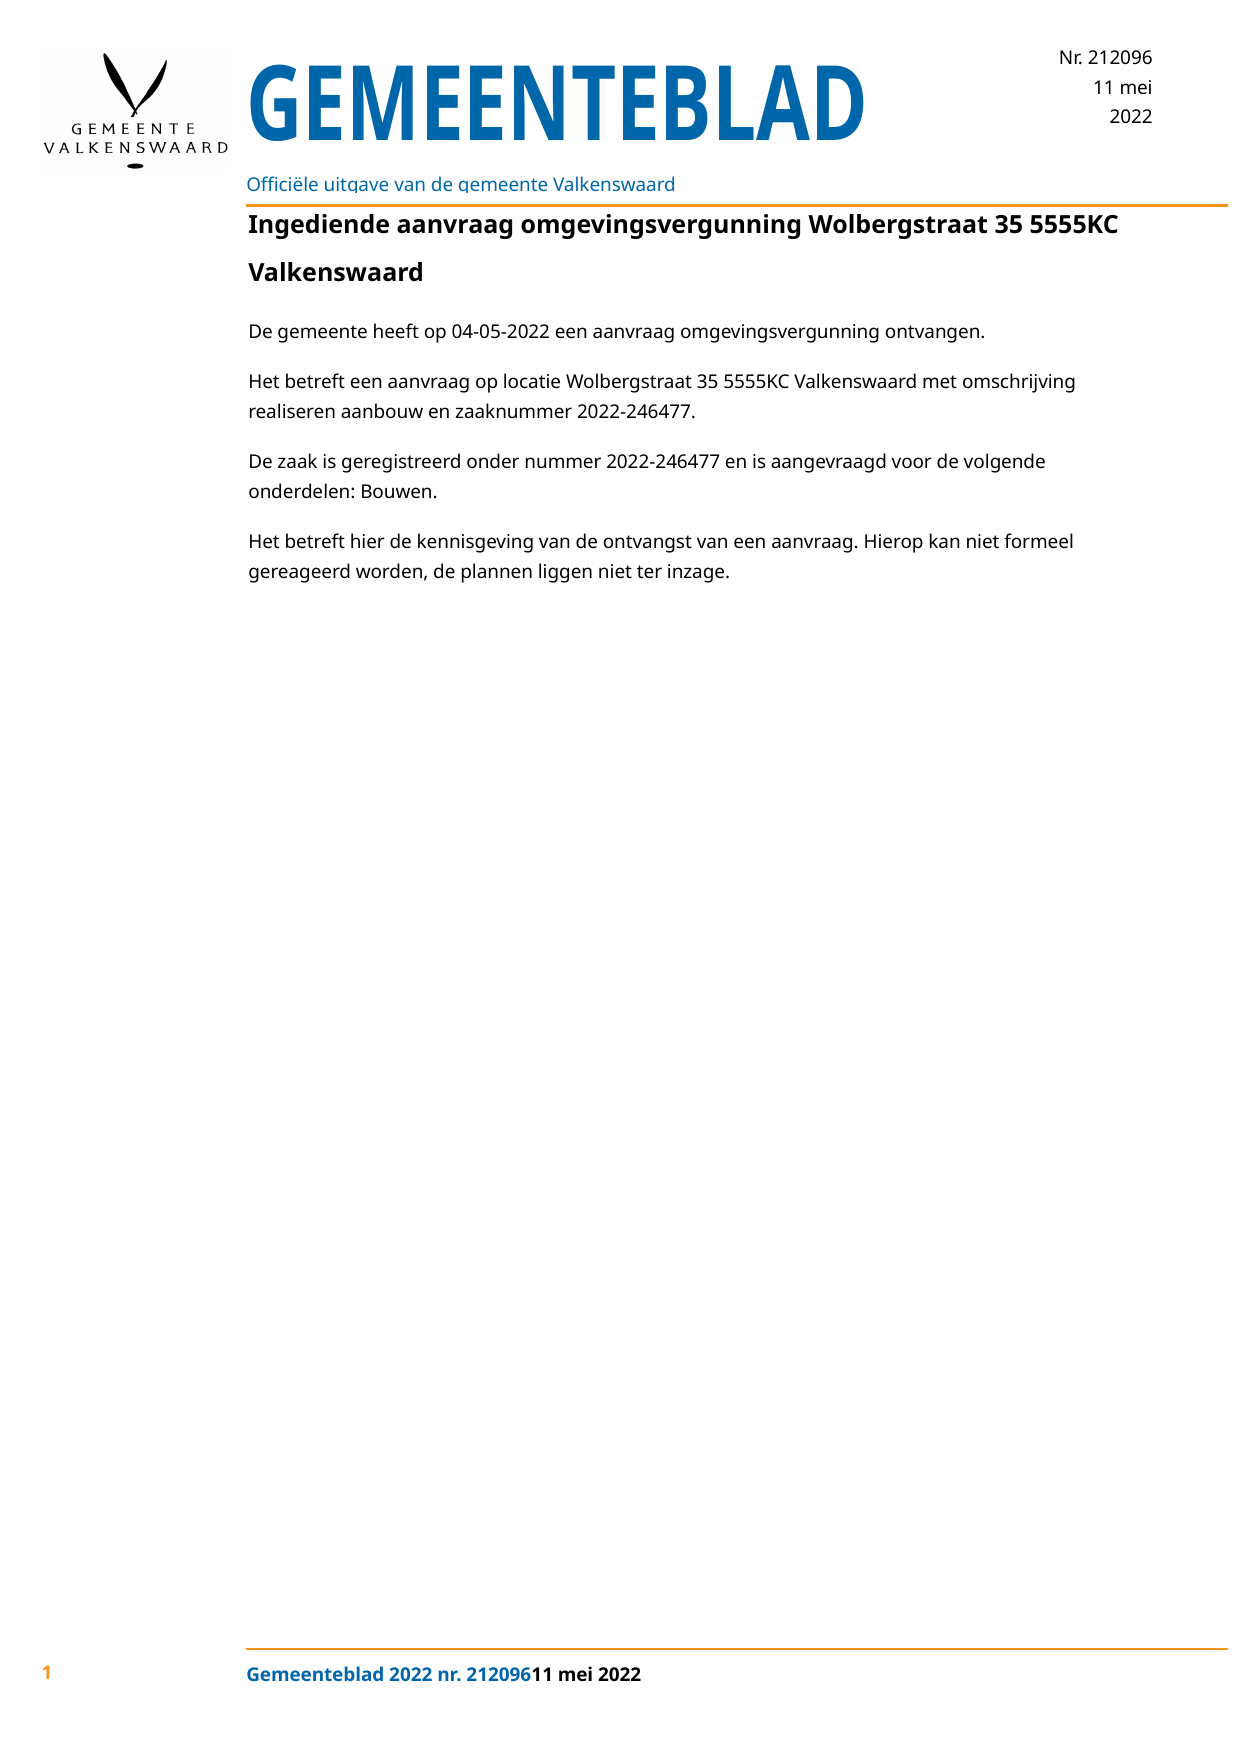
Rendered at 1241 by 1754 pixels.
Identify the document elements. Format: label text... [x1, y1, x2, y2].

text Het betreft een aanvraag op locatie Wolbergstraat 35 5555KC Valkenswaard met omschrijving realiseren aanbouw en zaaknummer 2022-246477. [248, 368, 1152, 424]
text Het betreft hier de kennisgeving van de ontvangst van een aanvraag. Hierop kan niet formeel gereageerd worden, de plannen liggen niet ter inzage. [248, 528, 1152, 584]
picture [41, 47, 231, 172]
text De zaak is geregistreerd onder nummer 2022-246477 en is aangevraagd voor de volgende onderdelen: Bouwen. [248, 448, 1152, 504]
text De gemeente heeft op 04-05-2022 een aanvraag omgevingsvergunning ontvangen. [248, 318, 1152, 344]
text Ingediende aanvraag omgevingsvergunning Wolbergstraat 35 5555KC Valkenswaard [248, 207, 1152, 288]
